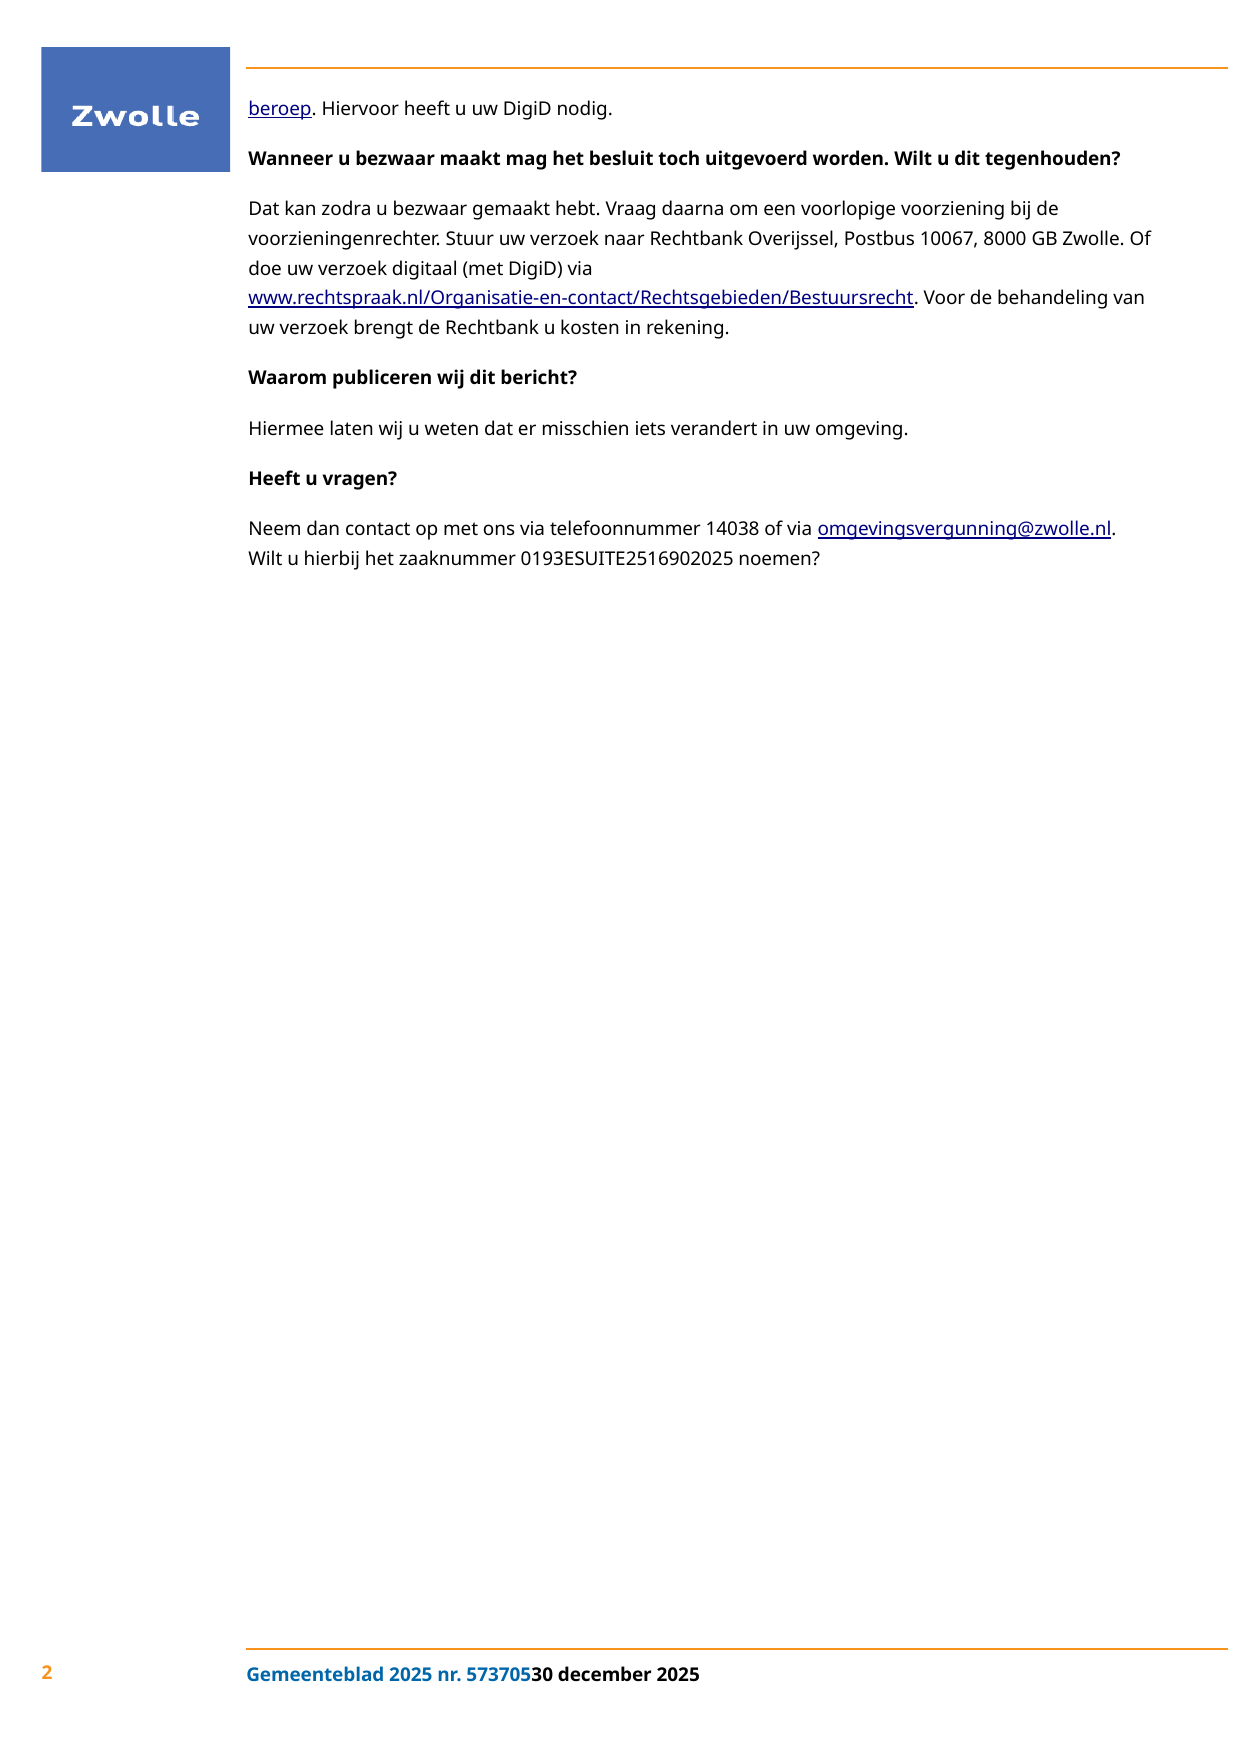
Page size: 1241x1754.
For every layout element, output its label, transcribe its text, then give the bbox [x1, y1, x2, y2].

text Hiermee laten wij u weten dat er misschien iets verandert in uw omgeving. [248, 415, 1152, 441]
text Heeft u vragen? [248, 465, 1152, 491]
text Wanneer u bezwaar maakt mag het besluit toch uitgevoerd worden. Wilt u dit tegenhouden? [248, 145, 1152, 171]
text beroep. Hiervoor heeft u uw DigiD nodig. [248, 95, 1152, 121]
picture [41, 47, 231, 172]
text Dat kan zodra u bezwaar gemaakt hebt. Vraag daarna om een voorlopige voorziening bij de voorzieningenrechter. Stuur uw verzoek naar Rechtbank Overijssel, Postbus 10067, 8000 GB Zwolle. Of doe uw verzoek digitaal (met DigiD) via www.rechtspraak.nl/Organisatie-en-contact/Rechtsgebieden/Bestuursrecht. Voor de behandeling van uw verzoek brengt de Rechtbank u kosten in rekening. [248, 196, 1152, 340]
text Neem dan contact op met ons via telefoonnummer 14038 of via omgevingsvergunning@zwolle.nl. Wilt u hierbij het zaaknummer 0193ESUITE2516902025 noemen? [248, 516, 1152, 571]
text Waarom publiceren wij dit bericht? [248, 364, 1152, 390]
